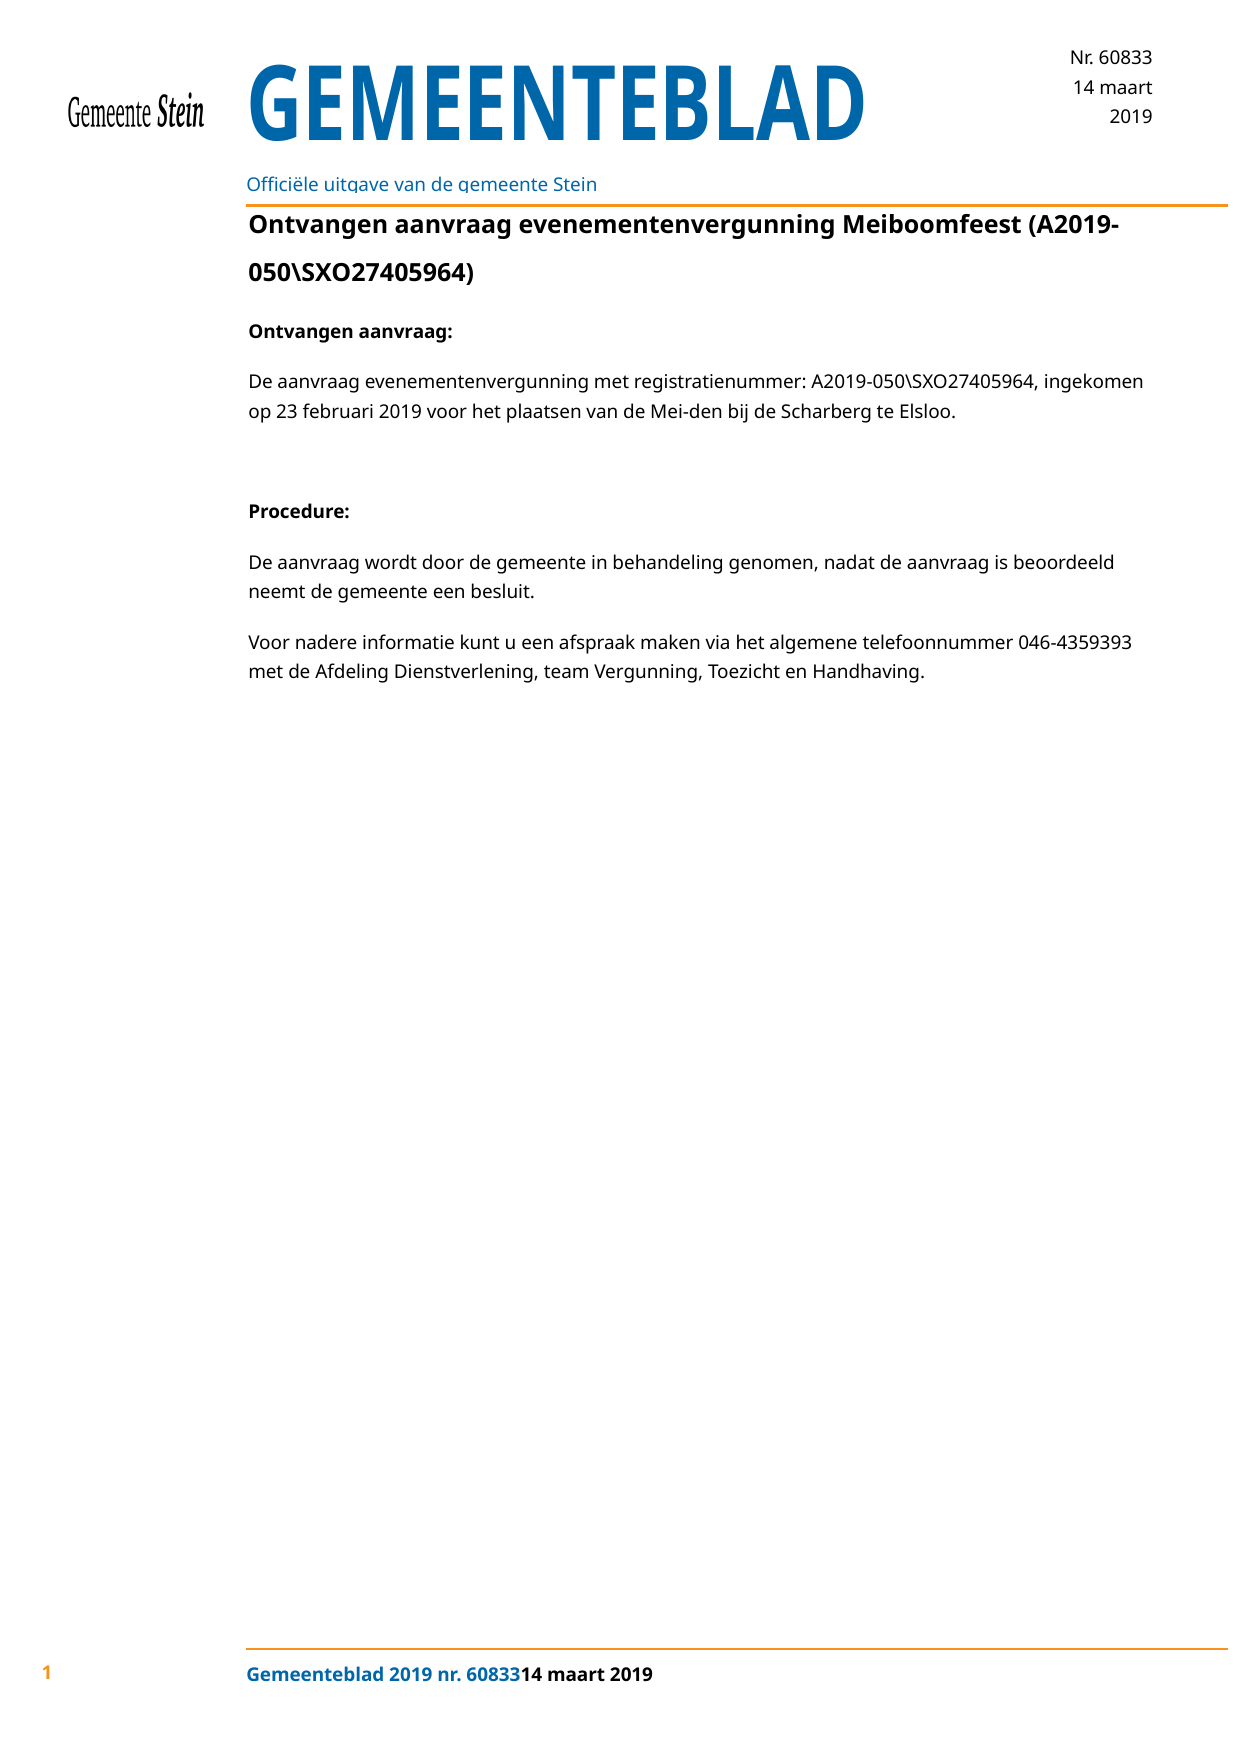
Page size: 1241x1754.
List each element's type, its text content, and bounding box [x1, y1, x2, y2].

text Ontvangen aanvraag: [248, 318, 1152, 344]
text De aanvraag evenementenvergunning met registratienummer: A2019-050\SXO27405964, ingekomen op 23 februari 2019 voor het plaatsen van de Mei-den bij de Scharberg te Elsloo. [248, 368, 1152, 424]
picture [41, 47, 231, 172]
text Ontvangen aanvraag evenementenvergunning Meiboomfeest (A2019-050\SXO27405964) [248, 207, 1152, 288]
text Voor nadere informatie kunt u een afspraak maken via het algemene telefoonnummer 046-4359393 met de Afdeling Dienstverlening, team Vergunning, Toezicht en Handhaving. [248, 629, 1152, 684]
text De aanvraag wordt door de gemeente in behandeling genomen, nadat de aanvraag is beoordeeld neemt de gemeente een besluit. [248, 549, 1152, 604]
text Procedure: [248, 499, 1152, 524]
